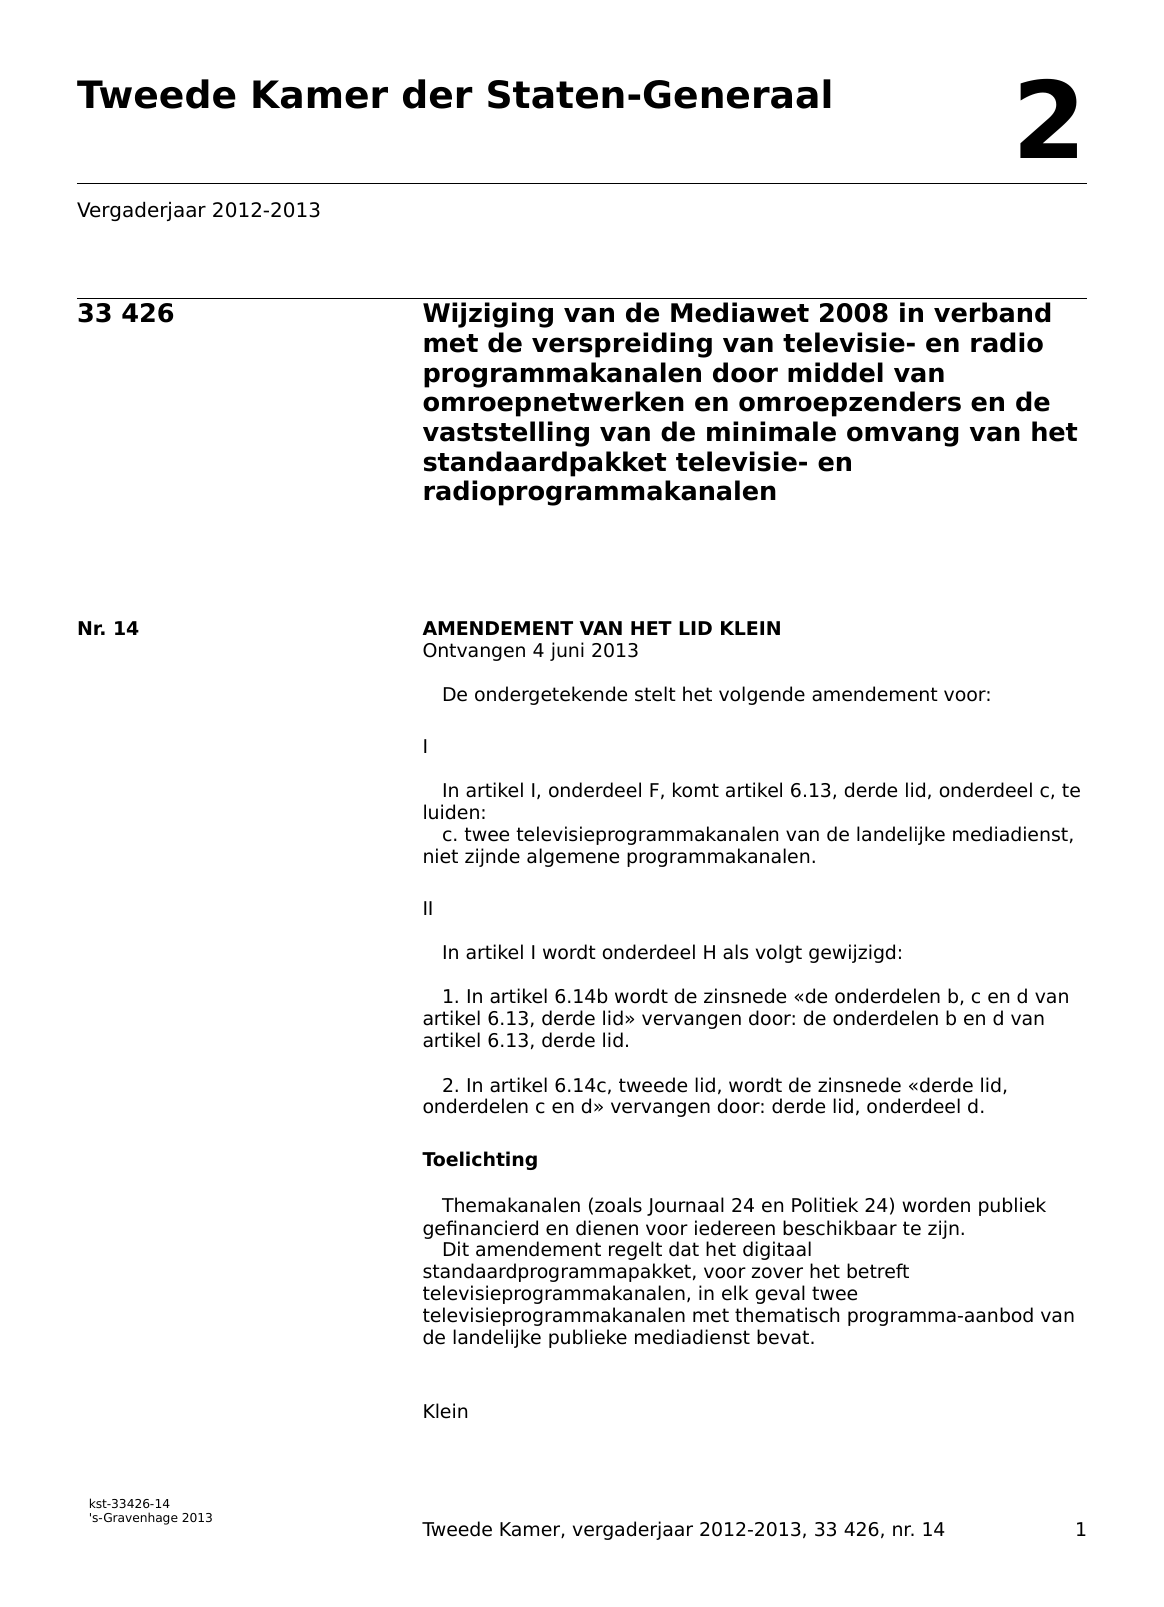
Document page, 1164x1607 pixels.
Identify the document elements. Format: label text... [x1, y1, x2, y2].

text 2. In artikel 6.14c, tweede lid, wordt de zinsnede «derde lid, onderdelen c en d» vervangen door: derde lid, onderdeel d. [422, 1074, 1087, 1118]
subtitle II [422, 898, 1087, 920]
table_header 2 [886, 59, 1087, 183]
text De ondergetekende stelt het volgende amendement voor: [422, 684, 1087, 706]
text In artikel I wordt onderdeel H als volgt gewijzigd: [422, 942, 1087, 964]
text Dit amendement regelt dat het digitaal standaardprogrammapakket, voor zover het betreft televisieprogrammakanalen, in elk geval twee televisieprogrammakanalen met thematisch programma-aanbod van de landelijke publieke mediadienst bevat. [422, 1239, 1087, 1349]
subtitle 33 426 Wijziging van de Mediawet 2008 in verband met de verspreiding van televisie- en radio programmakanalen door middel van omroepnetwerken en omroepzenders en de vaststelling van de minimale omvang van het standaardpakket televisie- en radioprogrammakanalen [77, 299, 1087, 507]
table_header Tweede Kamer der Staten-Generaal [77, 59, 886, 183]
text Klein [422, 1379, 1087, 1423]
subtitle Toelichting [422, 1148, 1087, 1170]
text Themakanalen (zoals Journaal 24 en Politiek 24) worden publiek gefinancierd en dienen voor iedereen beschikbaar te zijn. [422, 1195, 1087, 1239]
text kst-33426-14 [88, 1497, 323, 1511]
table_cell Vergaderjaar 2012-2013 [77, 184, 1087, 298]
subtitle I [422, 736, 1087, 758]
text Ontvangen 4 juni 2013 [422, 640, 1087, 662]
text 's-Gravenhage 2013 [88, 1511, 323, 1525]
subtitle Nr. 14 AMENDEMENT VAN HET LID KLEIN [77, 618, 1087, 640]
text In artikel I, onderdeel F, komt artikel 6.13, derde lid, onderdeel c, te luiden: [422, 780, 1087, 824]
text 1. In artikel 6.14b wordt de zinsnede «de onderdelen b, c en d van artikel 6.13, derde lid» vervangen door: de onderdelen b en d van artikel 6.13, derde lid. [422, 986, 1087, 1052]
text c. twee televisieprogrammakanalen van de landelijke mediadienst, niet zijnde algemene programmakanalen. [422, 824, 1087, 868]
